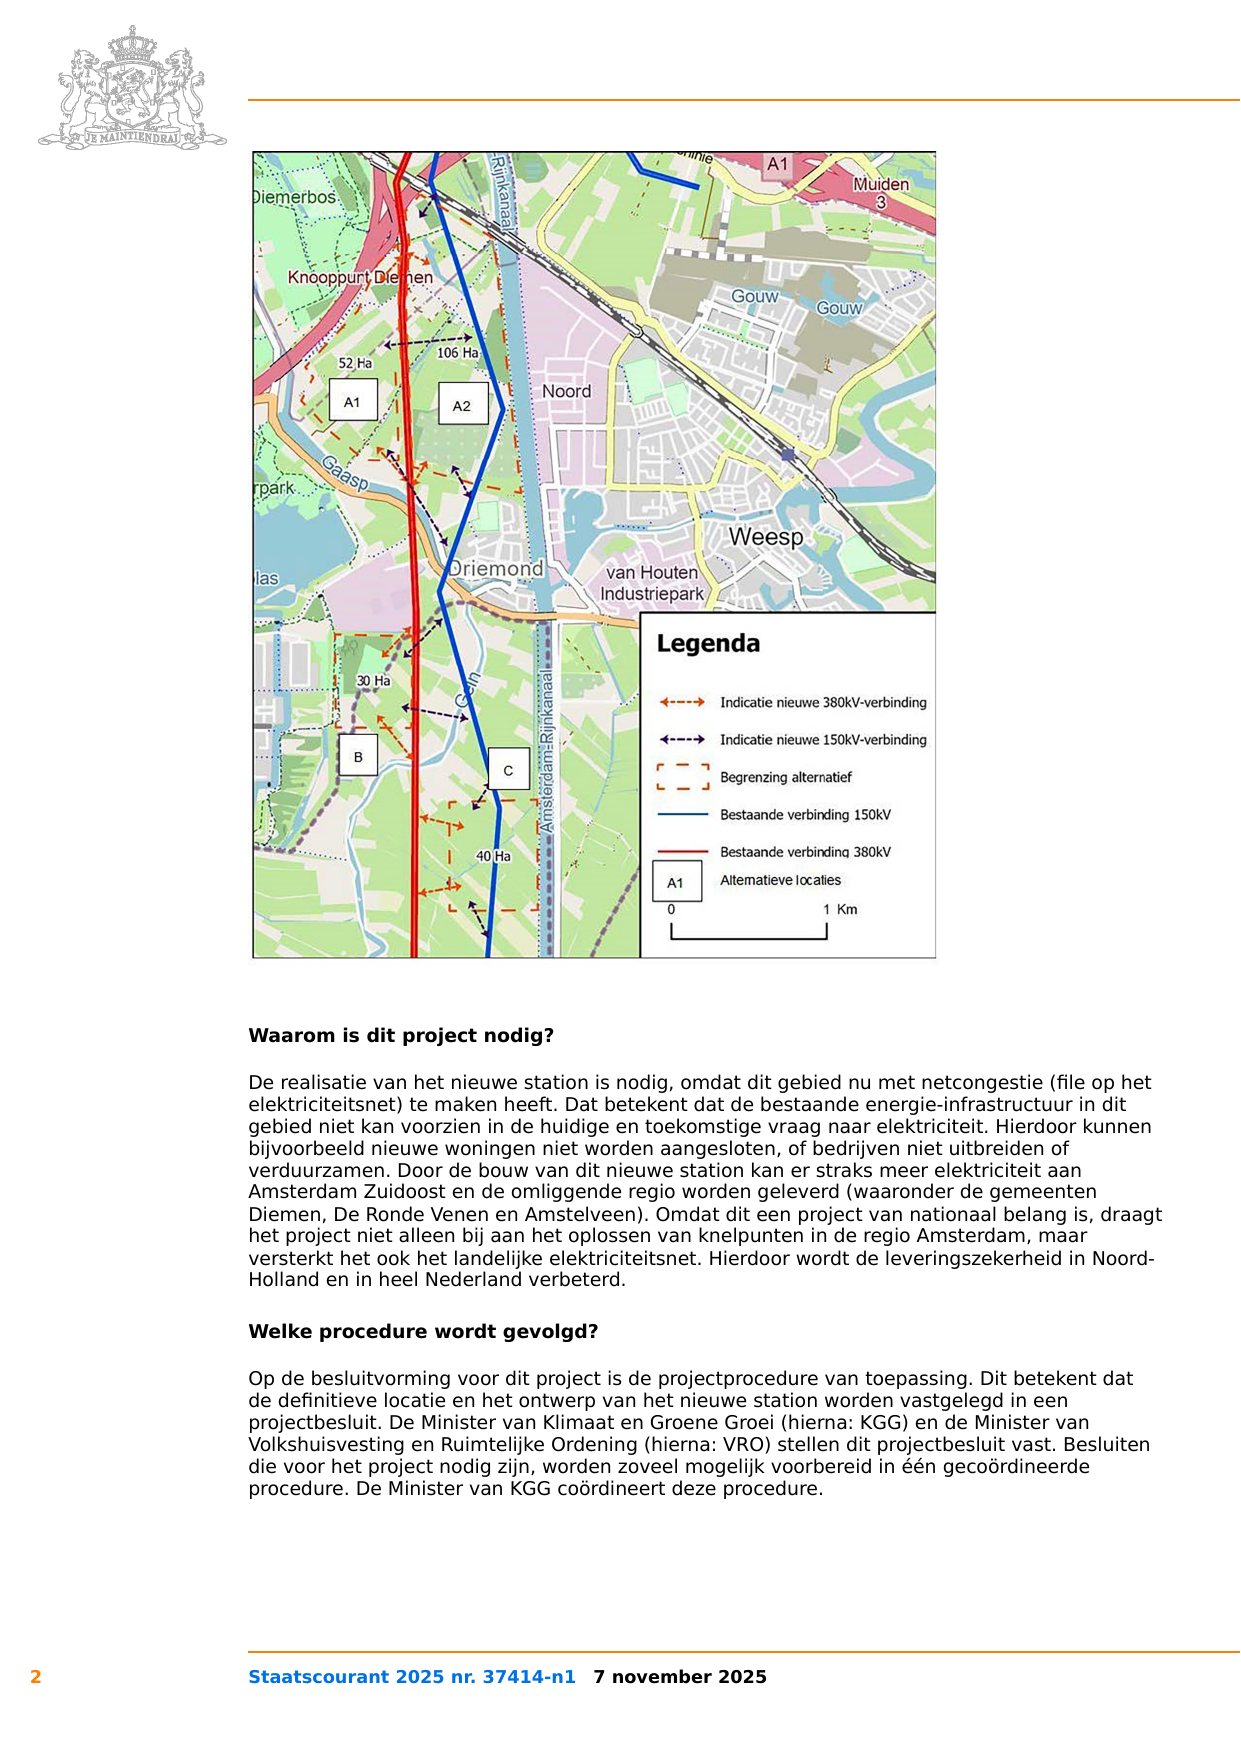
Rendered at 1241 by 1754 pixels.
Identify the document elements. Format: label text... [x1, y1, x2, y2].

picture [38, 25, 227, 150]
subtitle Waarom is dit project nodig? [248, 1024, 1163, 1047]
text De realisatie van het nieuwe station is nodig, omdat dit gebied nu met netcongestie (file op het elektriciteitsnet) te maken heeft. Dat betekent dat de bestaande energie-infrastructuur in dit gebied niet kan voorzien in de huidige en toekomstige vraag naar elektriciteit. Hierdoor kunnen bijvoorbeeld nieuwe woningen niet worden aangesloten, of bedrijven niet uitbreiden of verduurzamen. Door de bouw van dit nieuwe station kan er straks meer elektriciteit aan Amsterdam Zuidoost en de omliggende regio worden geleverd (waaronder de gemeenten Diemen, De Ronde Venen en Amstelveen). Omdat dit een project van nationaal belang is, draagt het project niet alleen bij aan het oplossen van knelpunten in de regio Amsterdam, maar versterkt het ook het landelijke elektriciteitsnet. Hierdoor wordt de leveringszekerheid in Noord-Holland en in heel Nederland verbeterd. [248, 1072, 1163, 1291]
subtitle Welke procedure wordt gevolgd? [248, 1321, 1163, 1343]
picture [248, 151, 939, 973]
text Op de besluitvorming voor dit project is de projectprocedure van toepassing. Dit betekent dat de definitieve locatie en het ontwerp van het nieuwe station worden vastgelegd in een projectbesluit. De Minister van Klimaat en Groene Groei (hierna: KGG) en de Minister van Volkshuisvesting en Ruimtelijke Ordening (hierna: VRO) stellen dit projectbesluit vast. Besluiten die voor het project nodig zijn, worden zoveel mogelijk voorbereid in één gecoördineerde procedure. De Minister van KGG coördineert deze procedure. [248, 1368, 1163, 1500]
